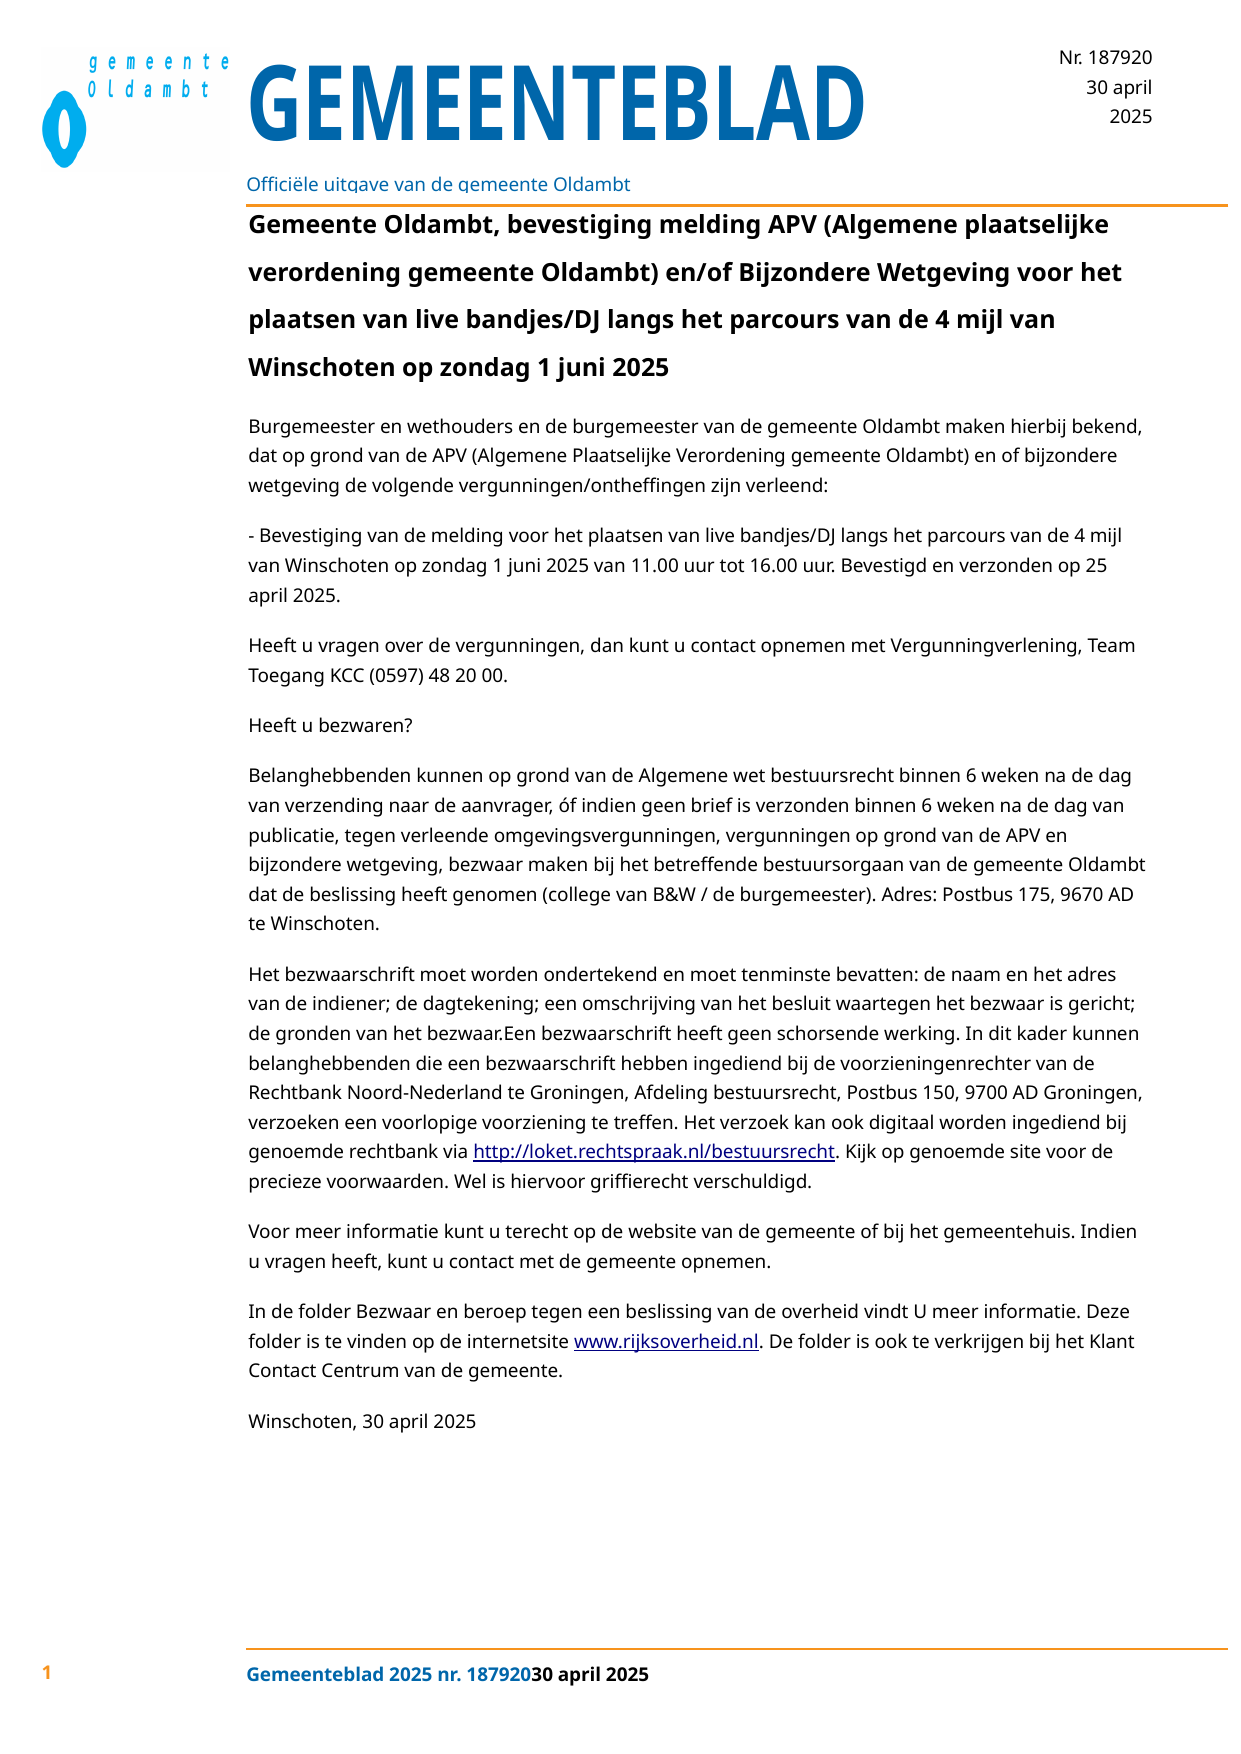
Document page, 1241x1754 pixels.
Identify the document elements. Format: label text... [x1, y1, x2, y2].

text Belanghebbenden kunnen op grond van de Algemene wet bestuursrecht binnen 6 weken na de dag van verzending naar de aanvrager, óf indien geen brief is verzonden binnen 6 weken na de dag van publicatie, tegen verleende omgevingsvergunningen, vergunningen op grond van de APV en bijzondere wetgeving, bezwaar maken bij het betreffende bestuursorgaan van de gemeente Oldambt dat de beslissing heeft genomen (college van B&W / de burgemeester). Adres: Postbus 175, 9670 AD te Winschoten. [248, 763, 1152, 936]
text - Bevestiging van de melding voor het plaatsen van live bandjes/DJ langs het parcours van de 4 mijl van Winschoten op zondag 1 juni 2025 van 11.00 uur tot 16.00 uur. Bevestigd en verzonden op 25 april 2025. [248, 523, 1152, 608]
text Winschoten, 30 april 2025 [248, 1408, 1152, 1434]
text Gemeente Oldambt, bevestiging melding APV (Algemene plaatselijke verordening gemeente Oldambt) en/of Bijzondere Wetgeving voor het plaatsen van live bandjes/DJ langs het parcours van de 4 mijl van Winschoten op zondag 1 juni 2025 [248, 207, 1152, 384]
text Het bezwaarschrift moet worden ondertekend en moet tenminste bevatten: de naam en het adres van de indiener; de dagtekening; een omschrijving van het besluit waartegen het bezwaar is gericht; de gronden van het bezwaar.Een bezwaarschrift heeft geen schorsende werking. In dit kader kunnen belanghebbenden die een bezwaarschrift hebben ingediend bij de voorzieningenrechter van de Rechtbank Noord-Nederland te Groningen, Afdeling bestuursrecht, Postbus 150, 9700 AD Groningen, verzoeken een voorlopige voorziening te treffen. Het verzoek kan ook digitaal worden ingediend bij genoemde rechtbank via http://loket.rechtspraak.nl/bestuursrecht. Kijk op genoemde site voor de precieze voorwaarden. Wel is hiervoor griffierecht verschuldigd. [248, 961, 1152, 1194]
text Burgemeester en wethouders en de burgemeester van de gemeente Oldambt maken hierbij bekend, dat op grond van de APV (Algemene Plaatselijke Verordening gemeente Oldambt) en of bijzondere wetgeving de volgende vergunningen/ontheffingen zijn verleend: [248, 413, 1152, 498]
text Voor meer informatie kunt u terecht op de website van de gemeente of bij het gemeentehuis. Indien u vragen heeft, kunt u contact met de gemeente opnemen. [248, 1218, 1152, 1274]
text Heeft u bezwaren? [248, 712, 1152, 738]
text In de folder Bezwaar en beroep tegen een beslissing van de overheid vindt U meer informatie. Deze folder is te vinden op de internetsite www.rijksoverheid.nl. De folder is ook te verkrijgen bij het Klant Contact Centrum van de gemeente. [248, 1298, 1152, 1383]
text Heeft u vragen over de vergunningen, dan kunt u contact opnemen met Vergunningverlening, Team Toegang KCC (0597) 48 20 00. [248, 632, 1152, 688]
picture [41, 47, 231, 172]
